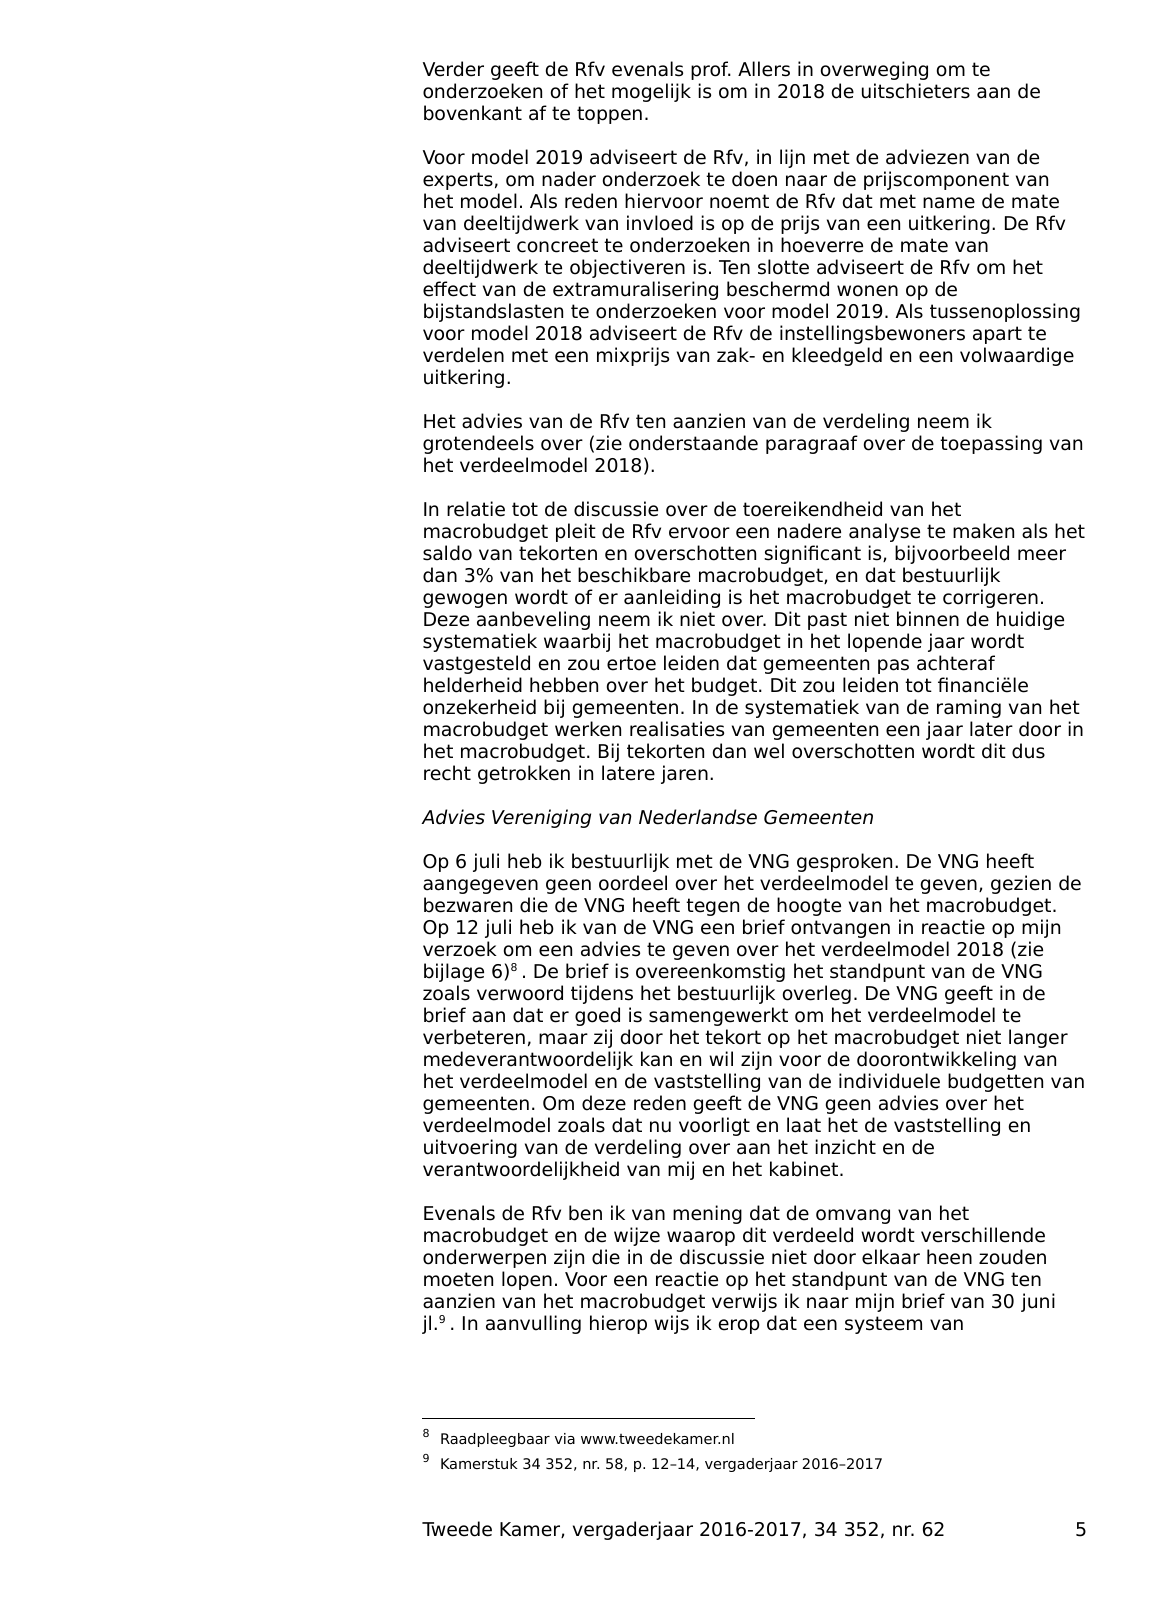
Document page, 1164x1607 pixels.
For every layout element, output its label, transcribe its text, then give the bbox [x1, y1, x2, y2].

text Voor model 2019 adviseert de Rfv, in lijn met de adviezen van de experts, om nader onderzoek te doen naar de prijscomponent van het model. Als reden hiervoor noemt de Rfv dat met name de mate van deeltijdwerk van invloed is op de prijs van een uitkering. De Rfv adviseert concreet te onderzoeken in hoeverre de mate van deeltijdwerk te objectiveren is. Ten slotte adviseert de Rfv om het effect van de extramuralisering beschermd wonen op de bijstandslasten te onderzoeken voor model 2019. Als tussenoplossing voor model 2018 adviseert de Rfv de instellingsbewoners apart te verdelen met een mixprijs van zak- en kleedgeld en een volwaardige uitkering. [422, 147, 1087, 389]
text Kamerstuk 34 352, nr. 58, p. 12–14, vergaderjaar 2016–2017 [422, 1452, 1087, 1474]
subtitle Advies Vereniging van Nederlandse Gemeenten [422, 807, 1087, 829]
text Evenals de Rfv ben ik van mening dat de omvang van het macrobudget en de wijze waarop dit verdeeld wordt verschillende onderwerpen zijn die in de discussie niet door elkaar heen zouden moeten lopen. Voor een reactie op het standpunt van de VNG ten aanzien van het macrobudget verwijs ik naar mijn brief van 30 juni jl.. In aanvulling hierop wijs ik erop dat een systeem van [422, 1203, 1087, 1335]
text Op 6 juli heb ik bestuurlijk met de VNG gesproken. De VNG heeft aangegeven geen oordeel over het verdeelmodel te geven, gezien de bezwaren die de VNG heeft tegen de hoogte van het macrobudget. Op 12 juli heb ik van de VNG een brief ontvangen in reactie op mijn verzoek om een advies te geven over het verdeelmodel 2018 (zie bijlage 6). De brief is overeenkomstig het standpunt van de VNG zoals verwoord tijdens het bestuurlijk overleg. De VNG geeft in de brief aan dat er goed is samengewerkt om het verdeelmodel te verbeteren, maar zij door het tekort op het macrobudget niet langer medeverantwoordelijk kan en wil zijn voor de doorontwikkeling van het verdeelmodel en de vaststelling van de individuele budgetten van gemeenten. Om deze reden geeft de VNG geen advies over het verdeelmodel zoals dat nu voorligt en laat het de vaststelling en uitvoering van de verdeling over aan het inzicht en de verantwoordelijkheid van mij en het kabinet. [422, 851, 1087, 1181]
text Het advies van de Rfv ten aanzien van de verdeling neem ik grotendeels over (zie onderstaande paragraaf over de toepassing van het verdeelmodel 2018). [422, 411, 1087, 477]
text In relatie tot de discussie over de toereikendheid van het macrobudget pleit de Rfv ervoor een nadere analyse te maken als het saldo van tekorten en overschotten significant is, bijvoorbeeld meer dan 3% van het beschikbare macrobudget, en dat bestuurlijk gewogen wordt of er aanleiding is het macrobudget te corrigeren. Deze aanbeveling neem ik niet over. Dit past niet binnen de huidige systematiek waarbij het macrobudget in het lopende jaar wordt vastgesteld en zou ertoe leiden dat gemeenten pas achteraf helderheid hebben over het budget. Dit zou leiden tot financiële onzekerheid bij gemeenten. In de systematiek van de raming van het macrobudget werken realisaties van gemeenten een jaar later door in het macrobudget. Bij tekorten dan wel overschotten wordt dit dus recht getrokken in latere jaren. [422, 499, 1087, 785]
text Verder geeft de Rfv evenals prof. Allers in overweging om te onderzoeken of het mogelijk is om in 2018 de uitschieters aan de bovenkant af te toppen. [422, 59, 1087, 125]
text Raadpleegbaar via www.tweedekamer.nl [422, 1427, 1087, 1449]
